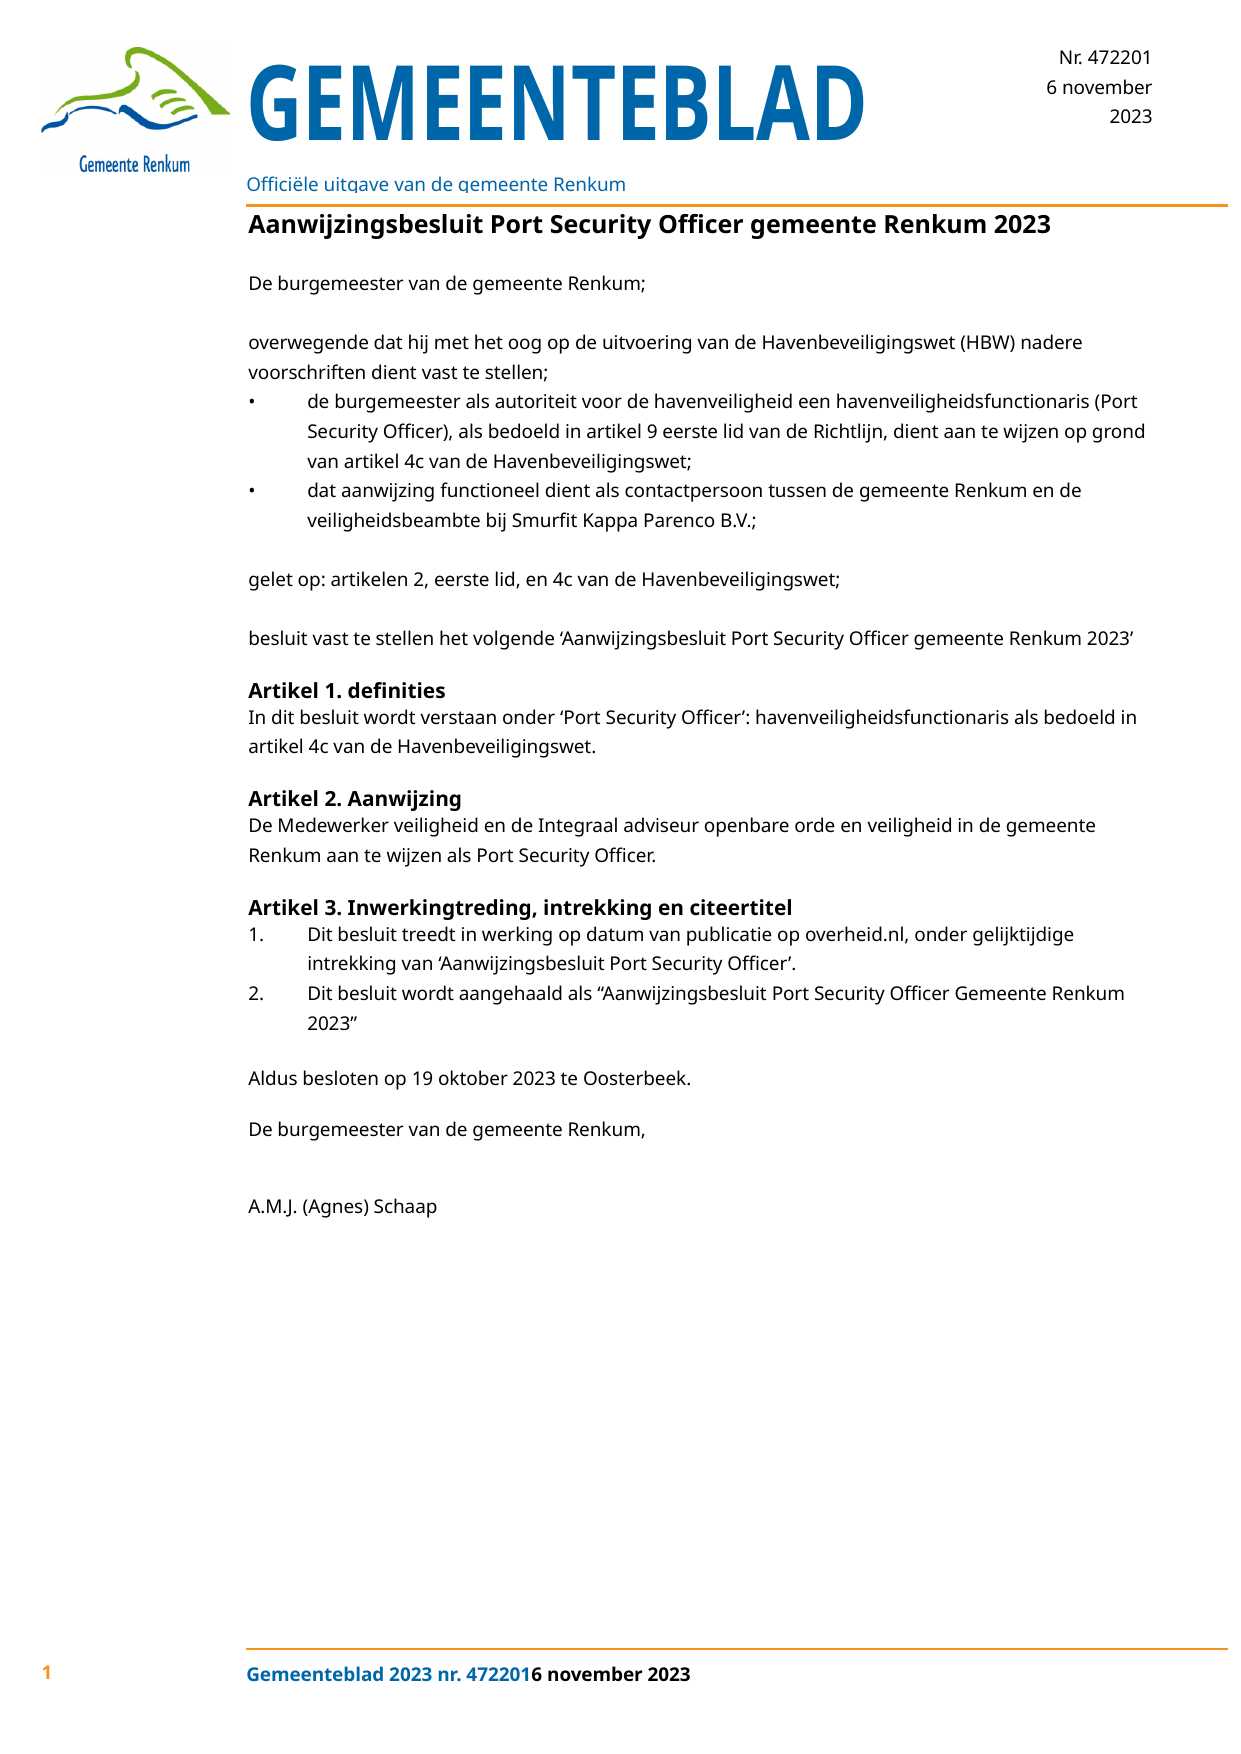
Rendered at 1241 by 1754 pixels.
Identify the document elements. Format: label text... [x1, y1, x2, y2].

text A.M.J. (Agnes) Schaap [248, 1194, 1152, 1219]
text Artikel 1. definities [248, 676, 1152, 704]
list de burgemeester als autoriteit voor de havenveiligheid een havenveiligheidsfunctionaris (Port Security Officer), als bedoeld in artikel 9 eerste lid van de Richtlijn, dient aan te wijzen op grond van artikel 4c van de Havenbeveiligingswet; [248, 389, 1152, 473]
text De Medewerker veiligheid en de Integraal adviseur openbare orde en veiligheid in de gemeente Renkum aan te wijzen als Port Security Officer. [248, 813, 1152, 868]
text Artikel 3. Inwerkingtreding, intrekking en citeertitel [248, 893, 1152, 921]
text In dit besluit wordt verstaan onder ‘Port Security Officer’: havenveiligheidsfunctionaris als bedoeld in artikel 4c van de Havenbeveiligingswet. [248, 704, 1152, 759]
text De burgemeester van de gemeente Renkum, [248, 1117, 1152, 1142]
text gelet op: artikelen 2, eerste lid, en 4c van de Havenbeveiligingswet; [248, 566, 1152, 592]
picture [41, 47, 231, 172]
list dat aanwijzing functioneel dient als contactpersoon tussen de gemeente Renkum en de veiligheidsbeambte bij Smurfit Kappa Parenco B.V.; [248, 477, 1152, 533]
text Aldus besloten op 19 oktober 2023 te Oosterbeek. [248, 1065, 1152, 1091]
text overwegende dat hij met het oog op de uitvoering van de Havenbeveiligingswet (HBW) nadere voorschriften dient vast te stellen; [248, 329, 1152, 385]
text Artikel 2. Aanwijzing [248, 784, 1152, 813]
list Dit besluit treedt in werking op datum van publicatie op overheid.nl, onder gelijktijdige intrekking van ‘Aanwijzingsbesluit Port Security Officer’. [248, 921, 1152, 976]
text Aanwijzingsbesluit Port Security Officer gemeente Renkum 2023 [248, 207, 1152, 241]
text De burgemeester van de gemeente Renkum; [248, 270, 1152, 296]
list Dit besluit wordt aangehaald als “Aanwijzingsbesluit Port Security Officer Gemeente Renkum 2023” [248, 980, 1152, 1036]
text besluit vast te stellen het volgende ‘Aanwijzingsbesluit Port Security Officer gemeente Renkum 2023’ [248, 625, 1152, 651]
